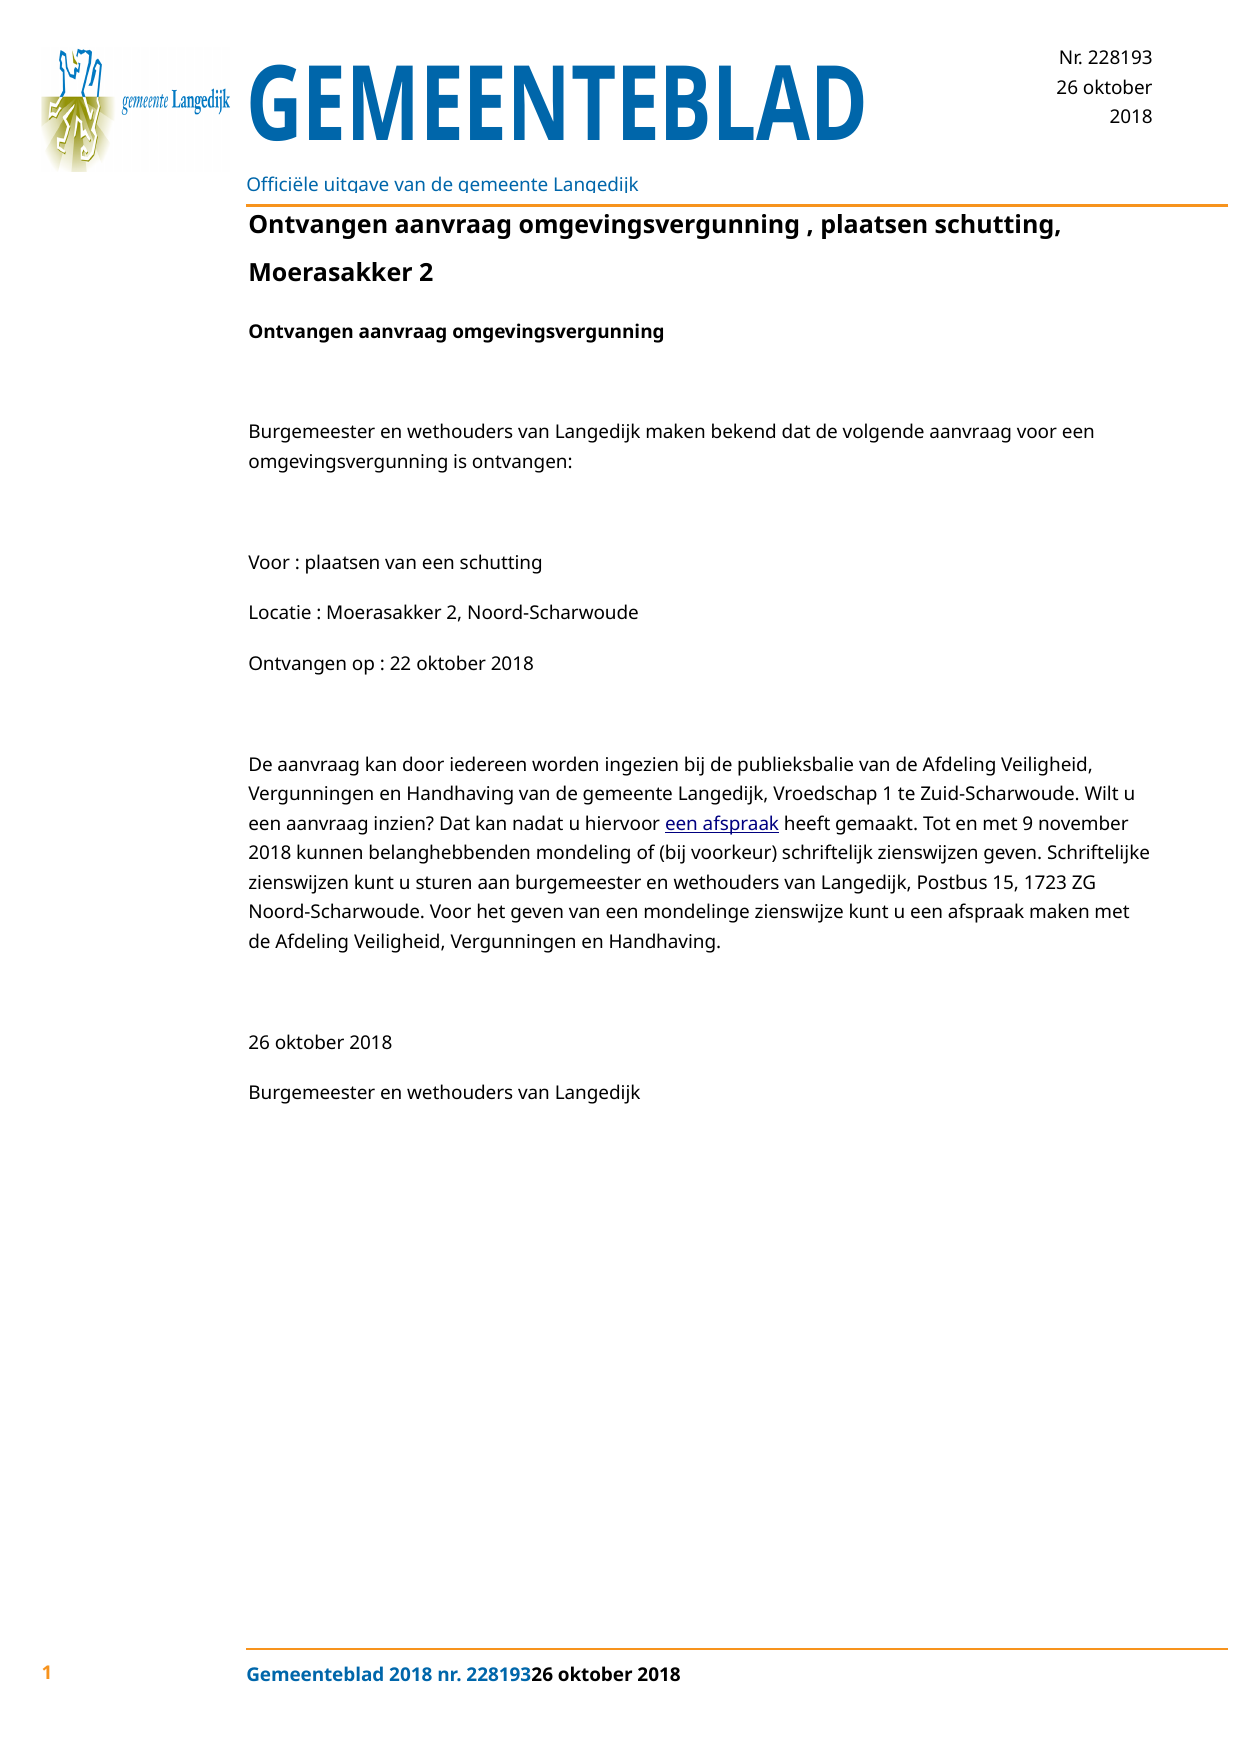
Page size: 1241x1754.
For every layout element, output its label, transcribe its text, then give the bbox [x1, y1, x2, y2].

text Burgemeester en wethouders van Langedijk [248, 1079, 1152, 1105]
text Locatie : Moerasakker 2, Noord-Scharwoude [248, 599, 1152, 625]
picture [41, 47, 231, 172]
text Voor : plaatsen van een schutting [248, 549, 1152, 575]
text De aanvraag kan door iedereen worden ingezien bij de publieksbalie van de Afdeling Veiligheid, Vergunningen en Handhaving van de gemeente Langedijk, Vroedschap 1 te Zuid-Scharwoude. Wilt u een aanvraag inzien? Dat kan nadat u hiervoor een afspraak heeft gemaakt. Tot en met 9 november 2018 kunnen belanghebbenden mondeling of (bij voorkeur) schriftelijk zienswijzen geven. Schriftelijke zienswijzen kunt u sturen aan burgemeester en wethouders van Langedijk, Postbus 15, 1723 ZG Noord-Scharwoude. Voor het geven van een mondelinge zienswijze kunt u een afspraak maken met de Afdeling Veiligheid, Vergunningen en Handhaving. [248, 751, 1152, 954]
text Burgemeester en wethouders van Langedijk maken bekend dat de volgende aanvraag voor een omgevingsvergunning is ontvangen: [248, 419, 1152, 474]
text Ontvangen op : 22 oktober 2018 [248, 650, 1152, 676]
text 26 oktober 2018 [248, 1029, 1152, 1055]
text Ontvangen aanvraag omgevingsvergunning , plaatsen schutting, Moerasakker 2 [248, 207, 1152, 288]
text Ontvangen aanvraag omgevingsvergunning [248, 318, 1152, 344]
